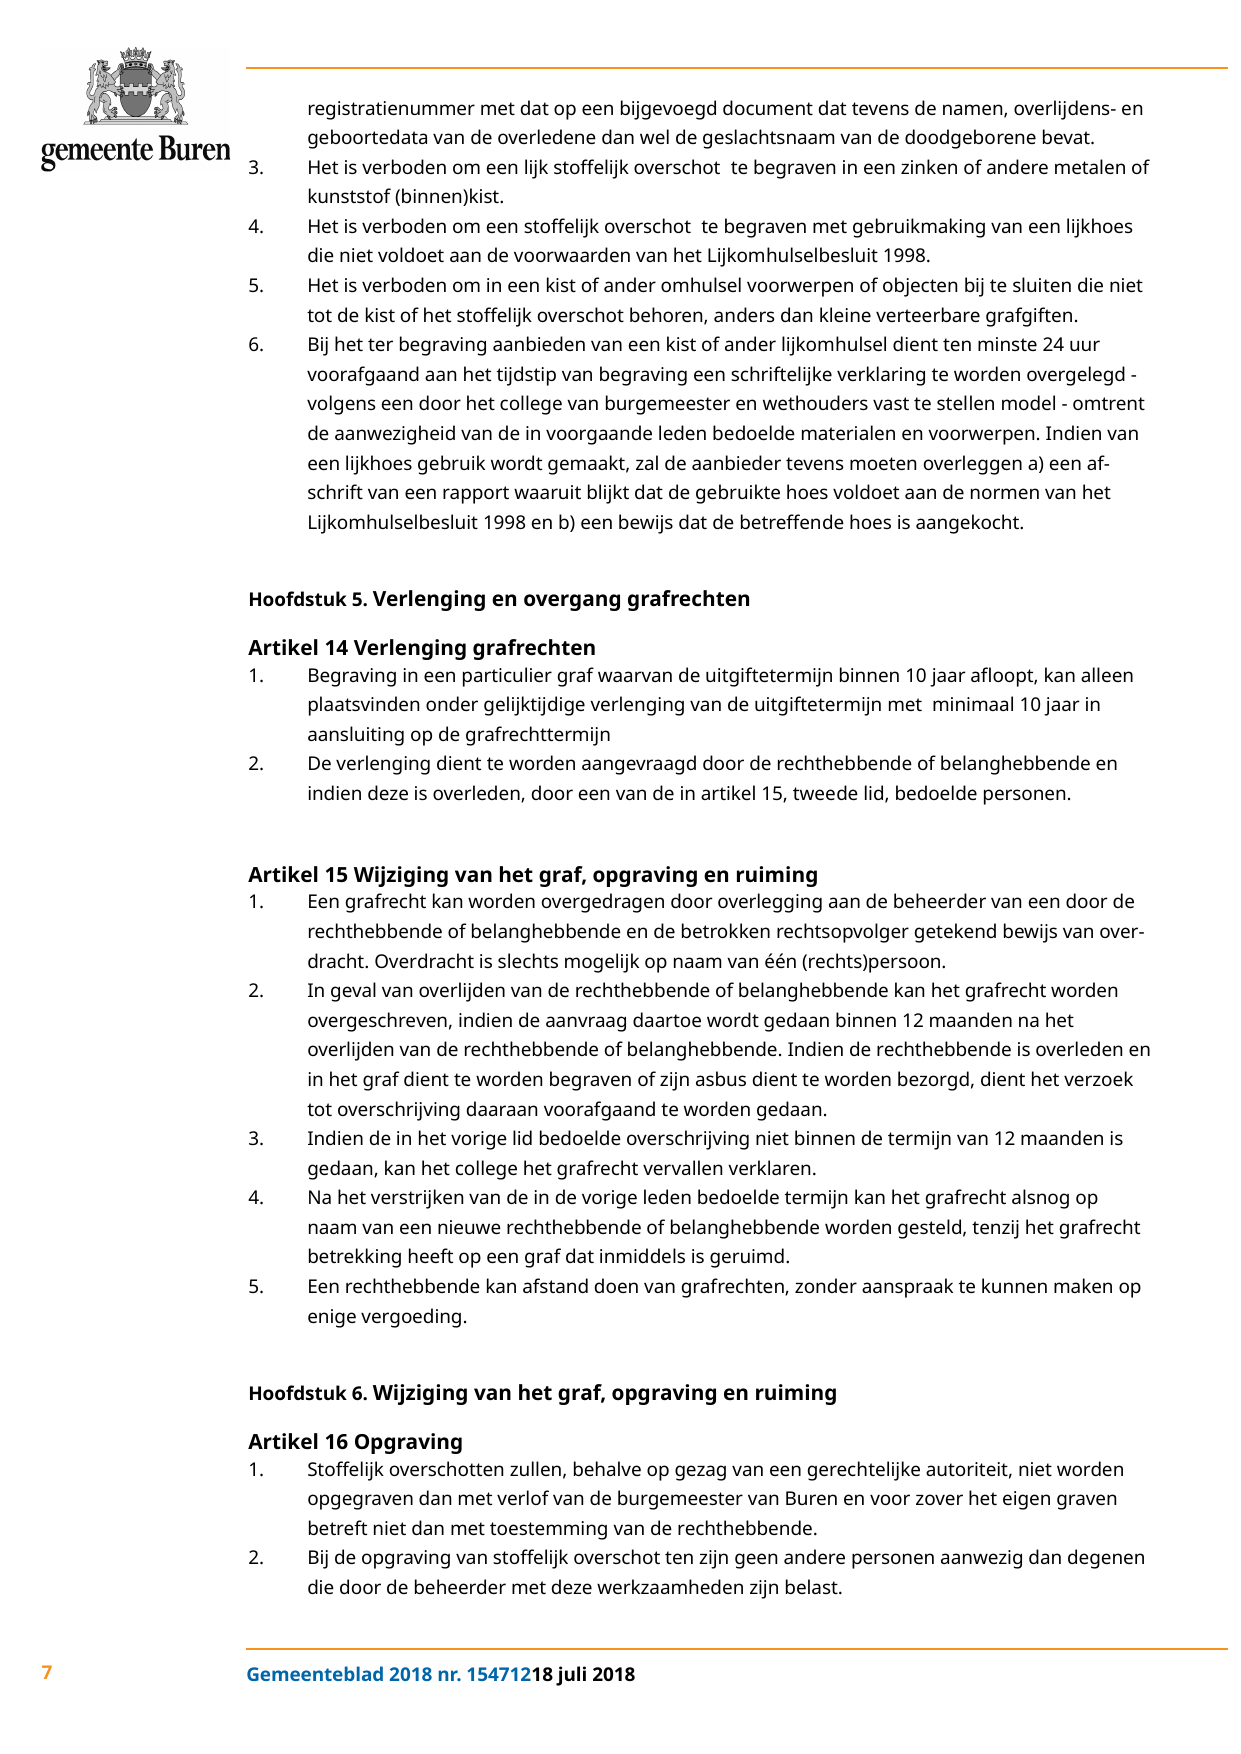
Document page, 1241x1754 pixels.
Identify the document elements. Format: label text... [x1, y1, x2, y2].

list Een rechthebbende kan afstand doen van graf­rechten, zonder aan­spraak te kunnen maken op enige vergoeding. [248, 1273, 1152, 1328]
text Hoofdstuk 6. Wijziging van het graf, opgraving en ruiming [248, 1378, 1152, 1406]
list In geval van overlijden van de rechthebbende of belanghebbende kan het grafrecht worden overgeschre­ven, indien de aanvraag daartoe wordt gedaan binnen 12 maanden na het overlijden van de recht­hebben­de of belanghebbende. Indien de rechthebbende is overleden en in het graf dient te worden begraven of zijn asbus dient te worden bezorgd, dient het verzoek tot overschrijving daaraan voorafgaand te worden gedaan. [248, 977, 1152, 1121]
text Hoofdstuk 5. Verlenging en overgang grafrechten [248, 584, 1152, 613]
text Artikel 15 Wijziging van het graf, opgraving en ruiming [248, 860, 1152, 889]
picture [41, 47, 231, 172]
list registratienum­mer met dat op een bijge­voegd document dat tevens de namen, overlij­dens- en ge­boortedata van de overledene dan wel de geslachtsnaam van de doodgebo­rene bevat. [248, 95, 1152, 150]
list Bij het ter begraving aanbieden van een kist of ander lijkom­hulsel dient ten minste 24 uur voorafgaand aan het tijdstip van begra­ving een schriftelijke verklaring te worden overgelegd - volgens een door het college van burgemeester en wethouders vast te stel­len model - omtrent de aanwezigheid van de in voorgaande leden be­doelde materi­a­len en voorwerpen. Indien van een lijkhoes ge­bruik wordt gemaakt, zal de aanbieder tevens moeten overleg­gen a) een af­schrift van een rapport waaruit blijkt dat de ge­bruikte hoes voldoet aan de normen van het Lijkom­hulselbesluit 1998 en b) een bewijs dat de betreffen­de hoes is aangekocht. [248, 331, 1152, 535]
text Artikel 14 Verlenging grafrechten [248, 633, 1152, 662]
list Het is verboden om in een kist of ander omhulsel voorwerpen of objecten bij te slui­ten die niet tot de kist of het stoffelijk overschot behoren, an­ders dan kleine verteerbare grafgiften. [248, 272, 1152, 328]
list Bij de opgraving van stoffelijk overschot ten zijn geen andere personen aanwezig dan degenen die door de be­heerder met deze werkzaamheden zijn belast. [248, 1544, 1152, 1600]
list De verlenging dient te worden aangevraagd door de rechtheb­bende of belanghebbende en indien deze is overleden, door een van de in artikel 15, twee­de lid, bedoelde personen. [248, 751, 1152, 806]
list Stoffelijk overschotten zullen, behalve op gezag van een gerech­telijke autoriteit, niet worden opgegra­ven dan met verlof van de burgemeester van Buren en voor zover het eigen graven betreft niet dan met toestemming van de rechthebbende. [248, 1456, 1152, 1541]
list Begraving in een particulier graf waarvan de uitgif­tetermijn binnen 10 jaar af­loopt, kan alleen plaatsvin­den onder gelijktij­dige verlen­ging van de uitgifte­termijn met minimaal 10 jaar in aansluiting op de grafrechttermijn [248, 662, 1152, 747]
list Het is verboden om een stoffelijk overschot te begraven met gebruikmaking van een lijkhoes die niet voldoet aan de voorwaarden van het Lijkom­hulselbe­sluit 1998. [248, 213, 1152, 268]
list Het is verboden om een lijk stoffelijk overschot te begraven in een zinken of andere metalen of kunst­stof (bin­nen)kist. [248, 154, 1152, 209]
list Een grafrecht kan worden overgedragen door overlegging aan de beheer­der van een door de rechthebbende of belanghebbende en de betrok­ken rechts­opvolger getekend bewijs van over­dracht. Over­dracht is slechts mogelijk op naam van één (rechts)persoon. [248, 889, 1152, 973]
text Artikel 16 Opgraving [248, 1427, 1152, 1456]
list Indien de in het vorige lid bedoelde over­schrijving niet binnen de termijn van 12 maanden is gedaan, kan het college het grafrecht ver­vallen verklaren. [248, 1125, 1152, 1181]
list Na het verstrijken van de in de vorige leden bedoelde termijn kan het grafrecht alsnog op naam van een nieuwe rechthebbende of belanghebbende worden gesteld, tenzij het grafrecht betrekking heeft op een graf dat inmid­dels is geruimd. [248, 1184, 1152, 1269]
